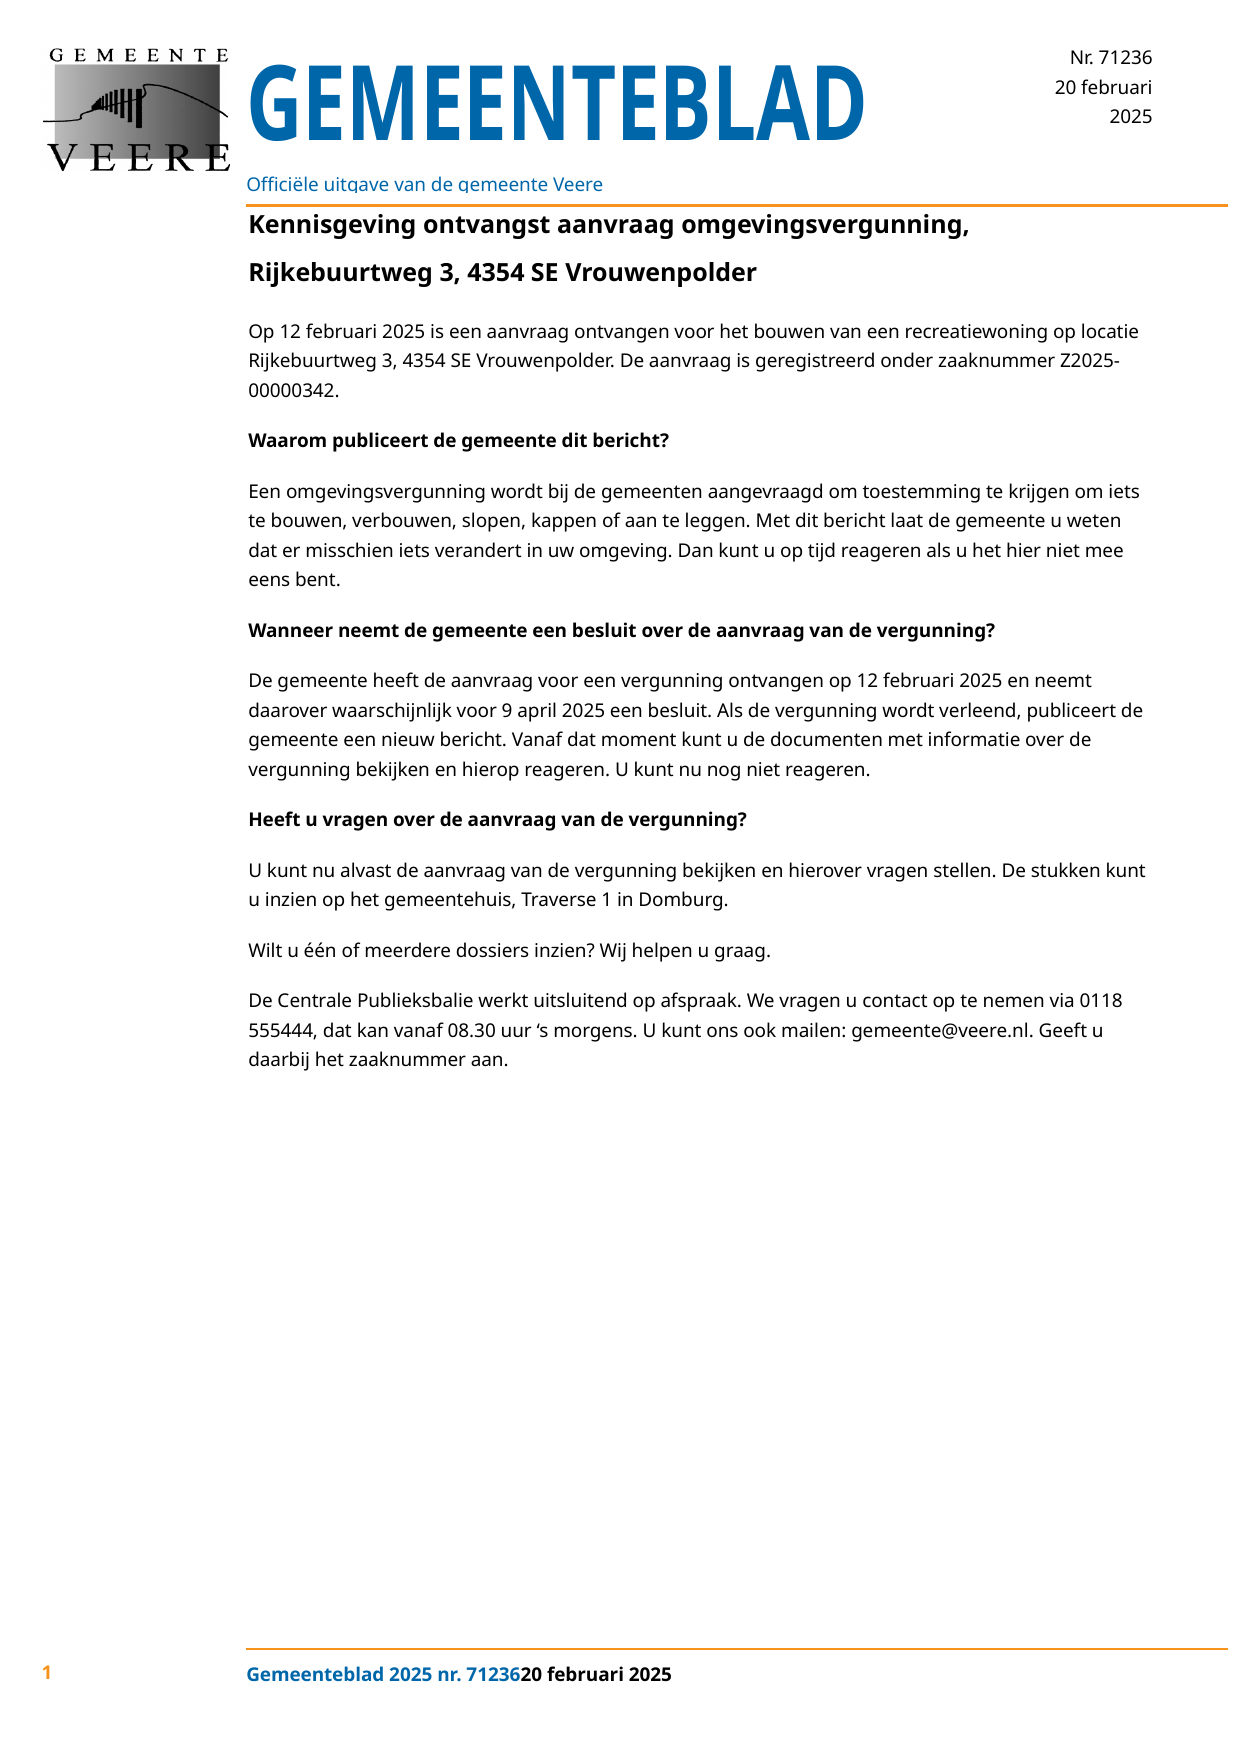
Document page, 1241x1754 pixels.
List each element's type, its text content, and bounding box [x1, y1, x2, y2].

text Wanneer neemt de gemeente een besluit over de aanvraag van de vergunning? [248, 617, 1152, 643]
text Waarom publiceert de gemeente dit bericht? [248, 427, 1152, 453]
text U kunt nu alvast de aanvraag van de vergunning bekijken en hierover vragen stellen. De stukken kunt u inzien op het gemeentehuis, Traverse 1 in Domburg. [248, 857, 1152, 912]
picture [41, 47, 231, 172]
text De gemeente heeft de aanvraag voor een vergunning ontvangen op 12 februari 2025 en neemt daarover waarschijnlijk voor 9 april 2025 een besluit. Als de vergunning wordt verleend, publiceert de gemeente een nieuw bericht. Vanaf dat moment kunt u de documenten met informatie over de vergunning bekijken en hierop reageren. U kunt nu nog niet reageren. [248, 667, 1152, 782]
text Een omgevingsvergunning wordt bij de gemeenten aangevraagd om toestemming te krijgen om iets te bouwen, verbouwen, slopen, kappen of aan te leggen. Met dit bericht laat de gemeente u weten dat er misschien iets verandert in uw omgeving. Dan kunt u op tijd reageren als u het hier niet mee eens bent. [248, 478, 1152, 592]
text Wilt u één of meerdere dossiers inzien? Wij helpen u graag. [248, 937, 1152, 963]
text Kennisgeving ontvangst aanvraag omgevingsvergunning, Rijkebuurtweg 3, 4354 SE Vrouwenpolder [248, 207, 1152, 288]
text Heeft u vragen over de aanvraag van de vergunning? [248, 807, 1152, 832]
text De Centrale Publieksbalie werkt uitsluitend op afspraak. We vragen u contact op te nemen via 0118 555444, dat kan vanaf 08.30 uur ‘s morgens. U kunt ons ook mailen: gemeente@veere.nl. Geeft u daarbij het zaaknummer aan. [248, 987, 1152, 1072]
text Op 12 februari 2025 is een aanvraag ontvangen voor het bouwen van een recreatiewoning op locatie Rijkebuurtweg 3, 4354 SE Vrouwenpolder. De aanvraag is geregistreerd onder zaaknummer Z2025-00000342. [248, 318, 1152, 403]
